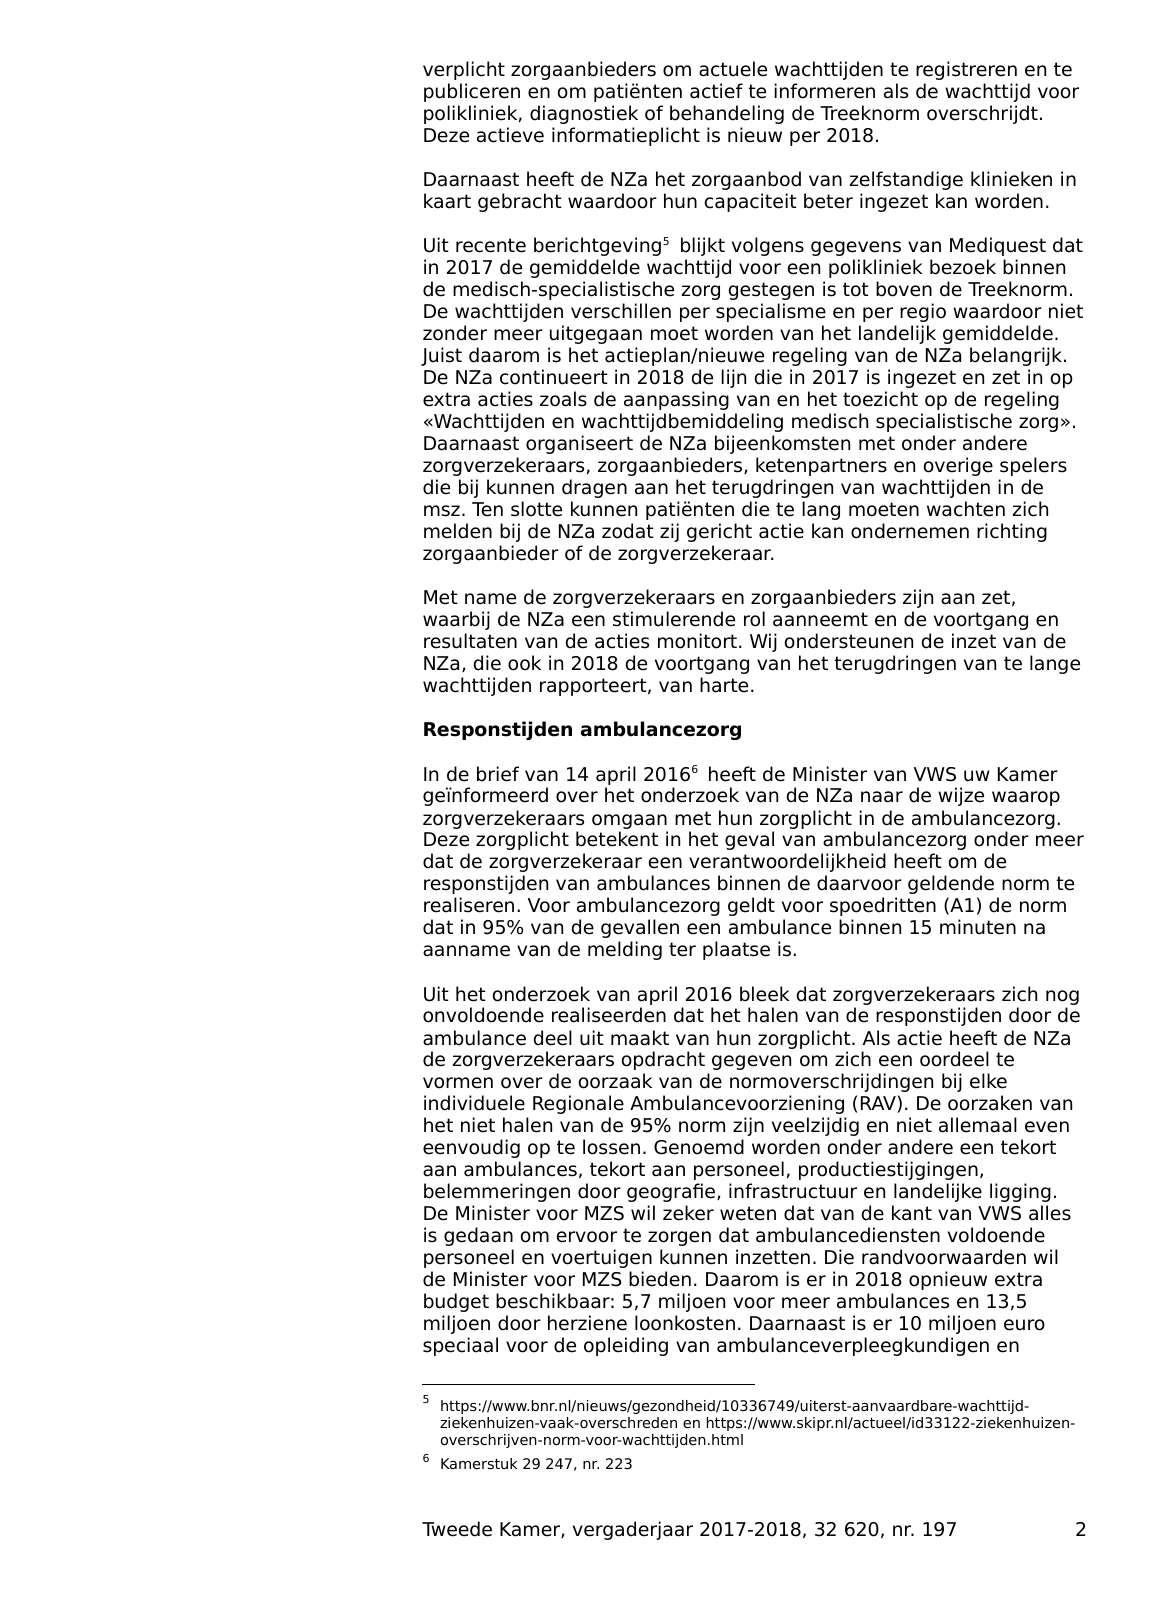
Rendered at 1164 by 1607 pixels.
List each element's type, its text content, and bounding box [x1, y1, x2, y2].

subtitle Responstijden ambulancezorg [422, 719, 1087, 741]
text Kamerstuk 29 247, nr. 223 [422, 1452, 1087, 1474]
text https://www.bnr.nl/nieuws/gezondheid/10336749/uiterst-aanvaardbare-wachttijd-ziekenhuizen-vaak-overschreden en https://www.skipr.nl/actueel/id33122-ziekenhuizen-overschrijven-norm-voor-wachttijden.html [422, 1393, 1087, 1449]
text In de brief van 14 april 2016 heeft de Minister van VWS uw Kamer geïnformeerd over het onderzoek van de NZa naar de wijze waarop zorgverzekeraars omgaan met hun zorgplicht in de ambulancezorg. Deze zorgplicht betekent in het geval van ambulancezorg onder meer dat de zorgverzekeraar een verantwoordelijkheid heeft om de responstijden van ambulances binnen de daarvoor geldende norm te realiseren. Voor ambulancezorg geldt voor spoedritten (A1) de norm dat in 95% van de gevallen een ambulance binnen 15 minuten na aanname van de melding ter plaatse is. [422, 763, 1087, 961]
text Met name de zorgverzekeraars en zorgaanbieders zijn aan zet, waarbij de NZa een stimulerende rol aanneemt en de voortgang en resultaten van de acties monitort. Wij ondersteunen de inzet van de NZa, die ook in 2018 de voortgang van het terugdringen van te lange wachttijden rapporteert, van harte. [422, 587, 1087, 697]
text Daarnaast heeft de NZa het zorgaanbod van zelfstandige klinieken in kaart gebracht waardoor hun capaciteit beter ingezet kan worden. [422, 169, 1087, 213]
text verplicht zorgaanbieders om actuele wachttijden te registreren en te publiceren en om patiënten actief te informeren als de wachttijd voor polikliniek, diagnostiek of behandeling de Treeknorm overschrijdt. [422, 59, 1087, 125]
text Uit het onderzoek van april 2016 bleek dat zorgverzekeraars zich nog onvoldoende realiseerden dat het halen van de responstijden door de ambulance deel uit maakt van hun zorgplicht. Als actie heeft de NZa de zorgverzekeraars opdracht gegeven om zich een oordeel te vormen over de oorzaak van de normoverschrijdingen bij elke individuele Regionale Ambulancevoorziening (RAV). De oorzaken van het niet halen van de 95% norm zijn veelzijdig en niet allemaal even eenvoudig op te lossen. Genoemd worden onder andere een tekort aan ambulances, tekort aan personeel, productiestijgingen, belemmeringen door geografie, infrastructuur en landelijke ligging. De Minister voor MZS wil zeker weten dat van de kant van VWS alles is gedaan om ervoor te zorgen dat ambulancediensten voldoende personeel en voertuigen kunnen inzetten. Die randvoorwaarden wil de Minister voor MZS bieden. Daarom is er in 2018 opnieuw extra budget beschikbaar: 5,7 miljoen voor meer ambulances en 13,5 miljoen door herziene loonkosten. Daarnaast is er 10 miljoen euro speciaal voor de opleiding van ambulanceverpleegkundigen en [422, 983, 1087, 1357]
text Deze actieve informatieplicht is nieuw per 2018. [422, 125, 1087, 147]
text Uit recente berichtgeving blijkt volgens gegevens van Mediquest dat in 2017 de gemiddelde wachttijd voor een polikliniek bezoek binnen de medisch-specialistische zorg gestegen is tot boven de Treeknorm. De wachttijden verschillen per specialisme en per regio waardoor niet zonder meer uitgegaan moet worden van het landelijk gemiddelde. Juist daarom is het actieplan/nieuwe regeling van de NZa belangrijk. De NZa continueert in 2018 de lijn die in 2017 is ingezet en zet in op extra acties zoals de aanpassing van en het toezicht op de regeling «Wachttijden en wachttijdbemiddeling medisch specialistische zorg». Daarnaast organiseert de NZa bijeenkomsten met onder andere zorgverzekeraars, zorgaanbieders, ketenpartners en overige spelers die bij kunnen dragen aan het terugdringen van wachttijden in de msz. Ten slotte kunnen patiënten die te lang moeten wachten zich melden bij de NZa zodat zij gericht actie kan ondernemen richting zorgaanbieder of de zorgverzekeraar. [422, 235, 1087, 565]
